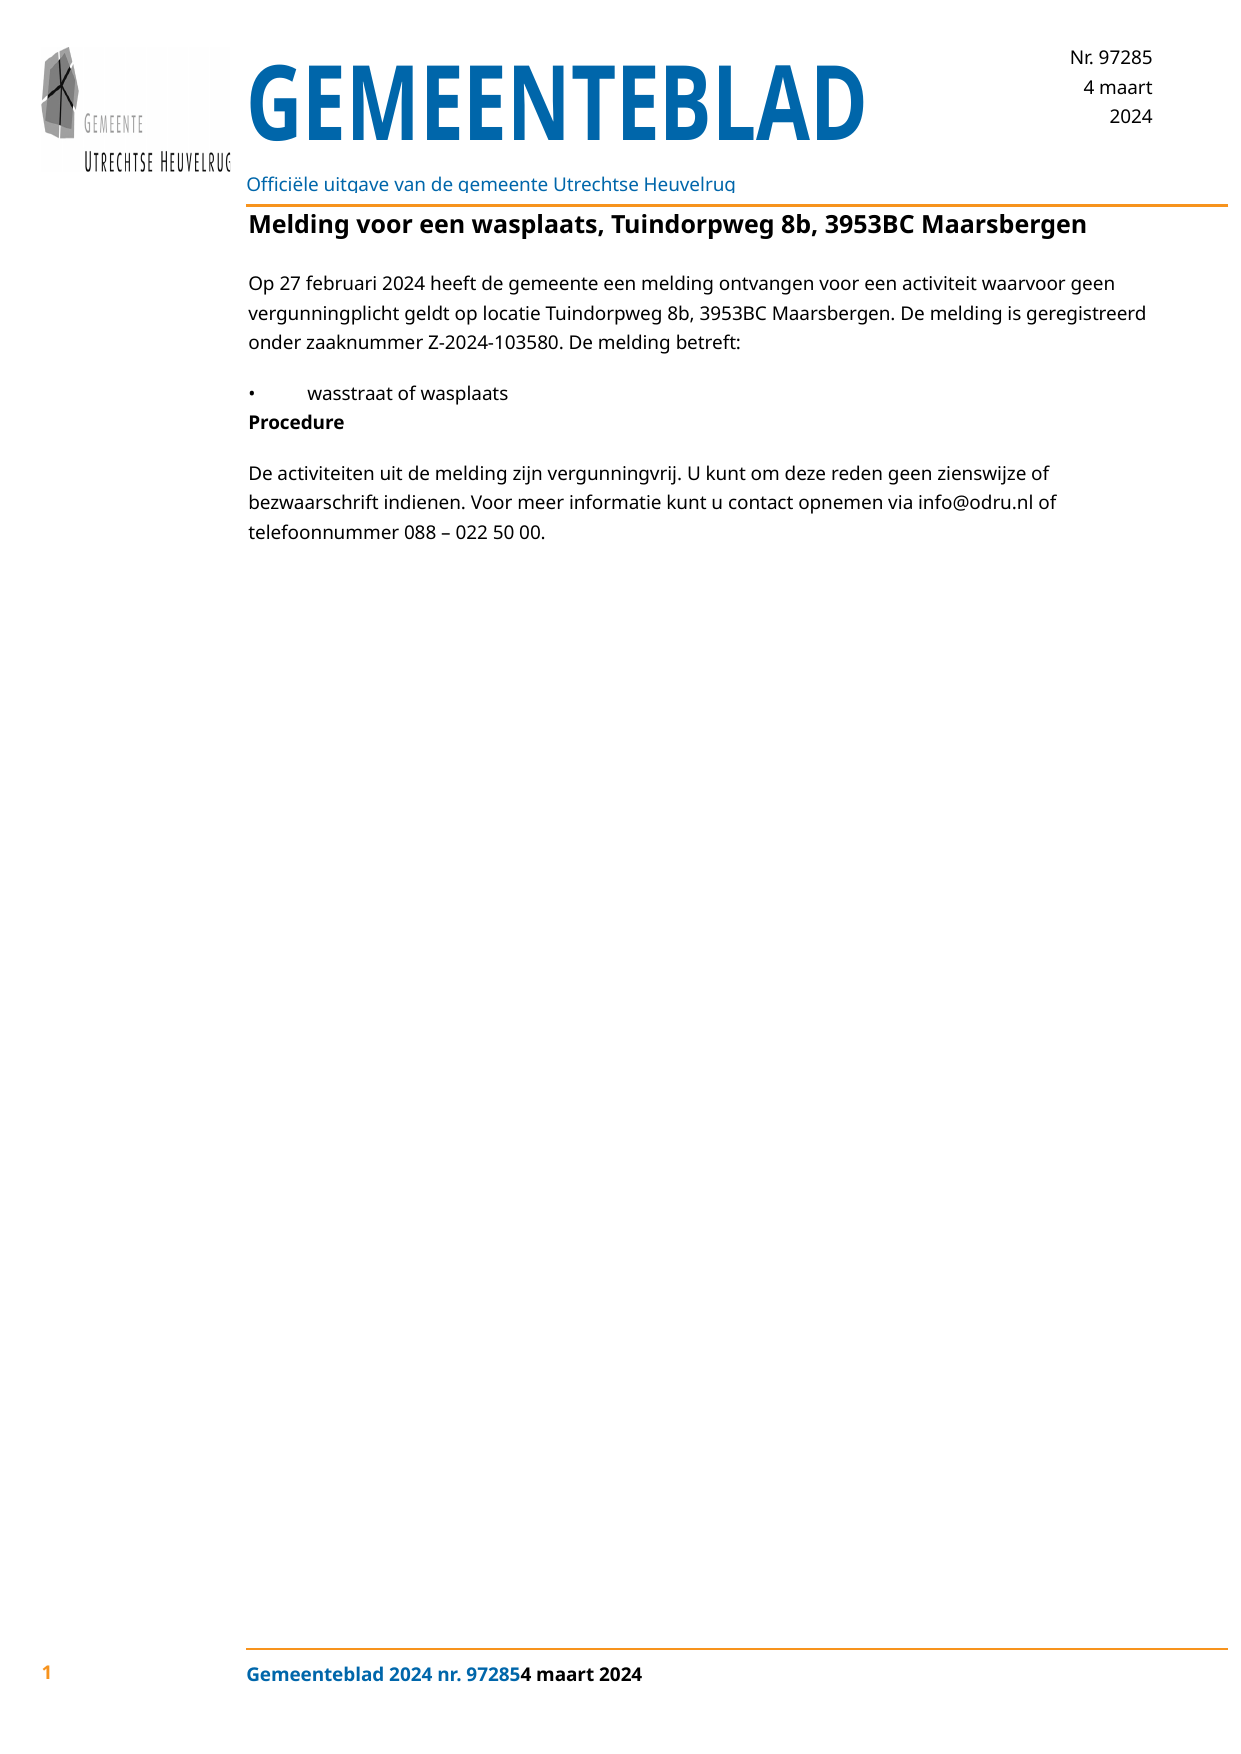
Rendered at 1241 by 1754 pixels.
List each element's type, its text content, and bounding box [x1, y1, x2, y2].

picture [41, 47, 231, 172]
text Melding voor een wasplaats, Tuindorpweg 8b, 3953BC Maarsbergen [248, 207, 1152, 241]
text Procedure [248, 409, 1152, 435]
list wasstraat of wasplaats [248, 380, 1152, 406]
text De activiteiten uit de melding zijn vergunningvrij. U kunt om deze reden geen zienswijze of bezwaarschrift indienen. Voor meer informatie kunt u contact opnemen via info@odru.nl of telefoonnummer 088 – 022 50 00. [248, 460, 1152, 545]
text Op 27 februari 2024 heeft de gemeente een melding ontvangen voor een activiteit waarvoor geen vergunningplicht geldt op locatie Tuindorpweg 8b, 3953BC Maarsbergen. De melding is geregistreerd onder zaaknummer Z-2024-103580. De melding betreft: [248, 270, 1152, 355]
